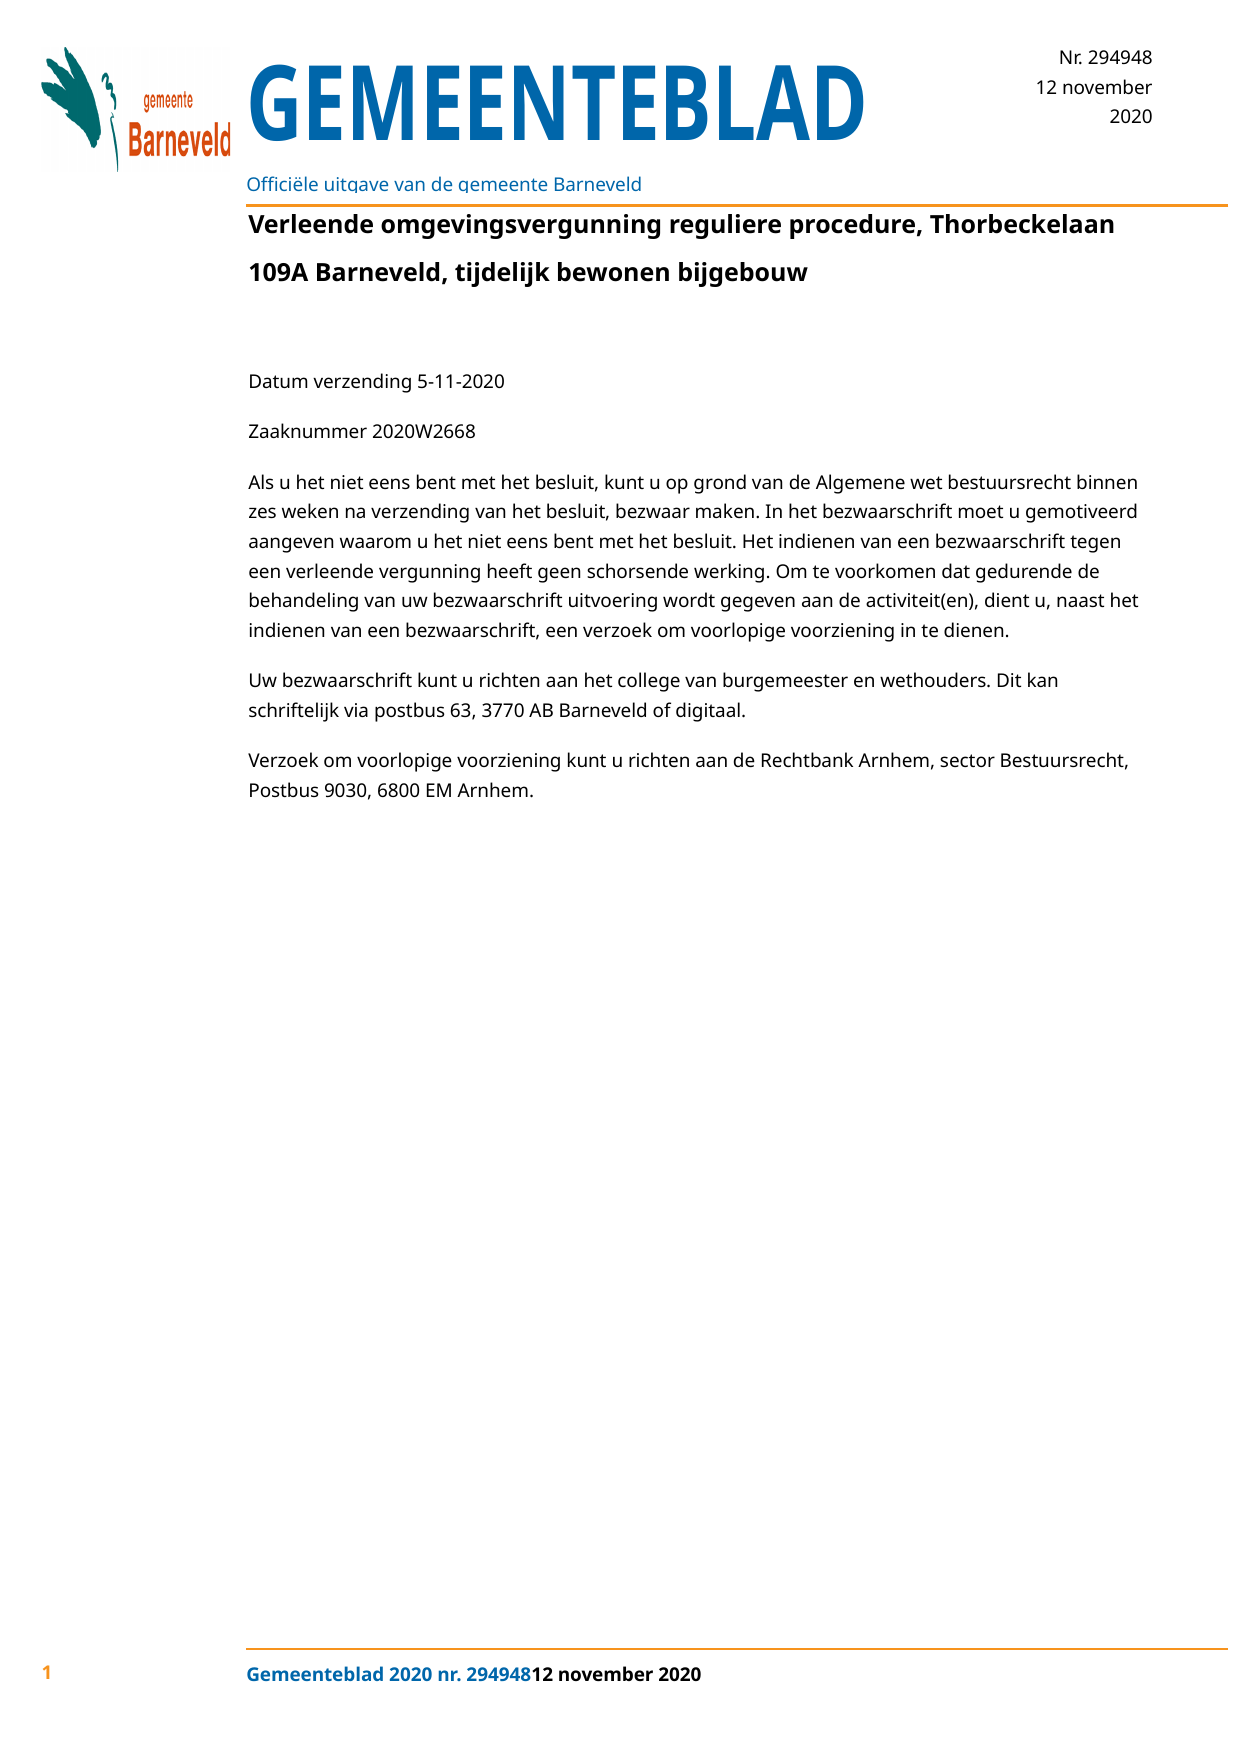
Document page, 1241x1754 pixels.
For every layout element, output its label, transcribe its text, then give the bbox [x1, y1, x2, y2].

text Zaaknummer 2020W2668 [248, 419, 1152, 444]
text Uw bezwaarschrift kunt u richten aan het college van burgemeester en wethouders. Dit kan schriftelijk via postbus 63, 3770 AB Barneveld of digitaal. [248, 667, 1152, 723]
text Verleende omgevingsvergunning reguliere procedure, Thorbeckelaan 109A Barneveld, tijdelijk bewonen bijgebouw [248, 207, 1152, 288]
text Datum verzending 5-11-2020 [248, 368, 1152, 394]
text Als u het niet eens bent met het besluit, kunt u op grond van de Algemene wet bestuursrecht binnen zes weken na verzending van het besluit, bezwaar maken. In het bezwaarschrift moet u gemotiveerd aangeven waarom u het niet eens bent met het besluit. Het indienen van een bezwaarschrift tegen een verleende vergunning heeft geen schorsende werking. Om te voorkomen dat gedurende de behandeling van uw bezwaarschrift uitvoering wordt gegeven aan de activiteit(en), dient u, naast het indienen van een bezwaarschrift, een verzoek om voorlopige voorziening in te dienen. [248, 469, 1152, 643]
picture [41, 47, 231, 172]
text Verzoek om voorlopige voorziening kunt u richten aan de Rechtbank Arnhem, sector Bestuursrecht, Postbus 9030, 6800 EM Arnhem. [248, 747, 1152, 803]
